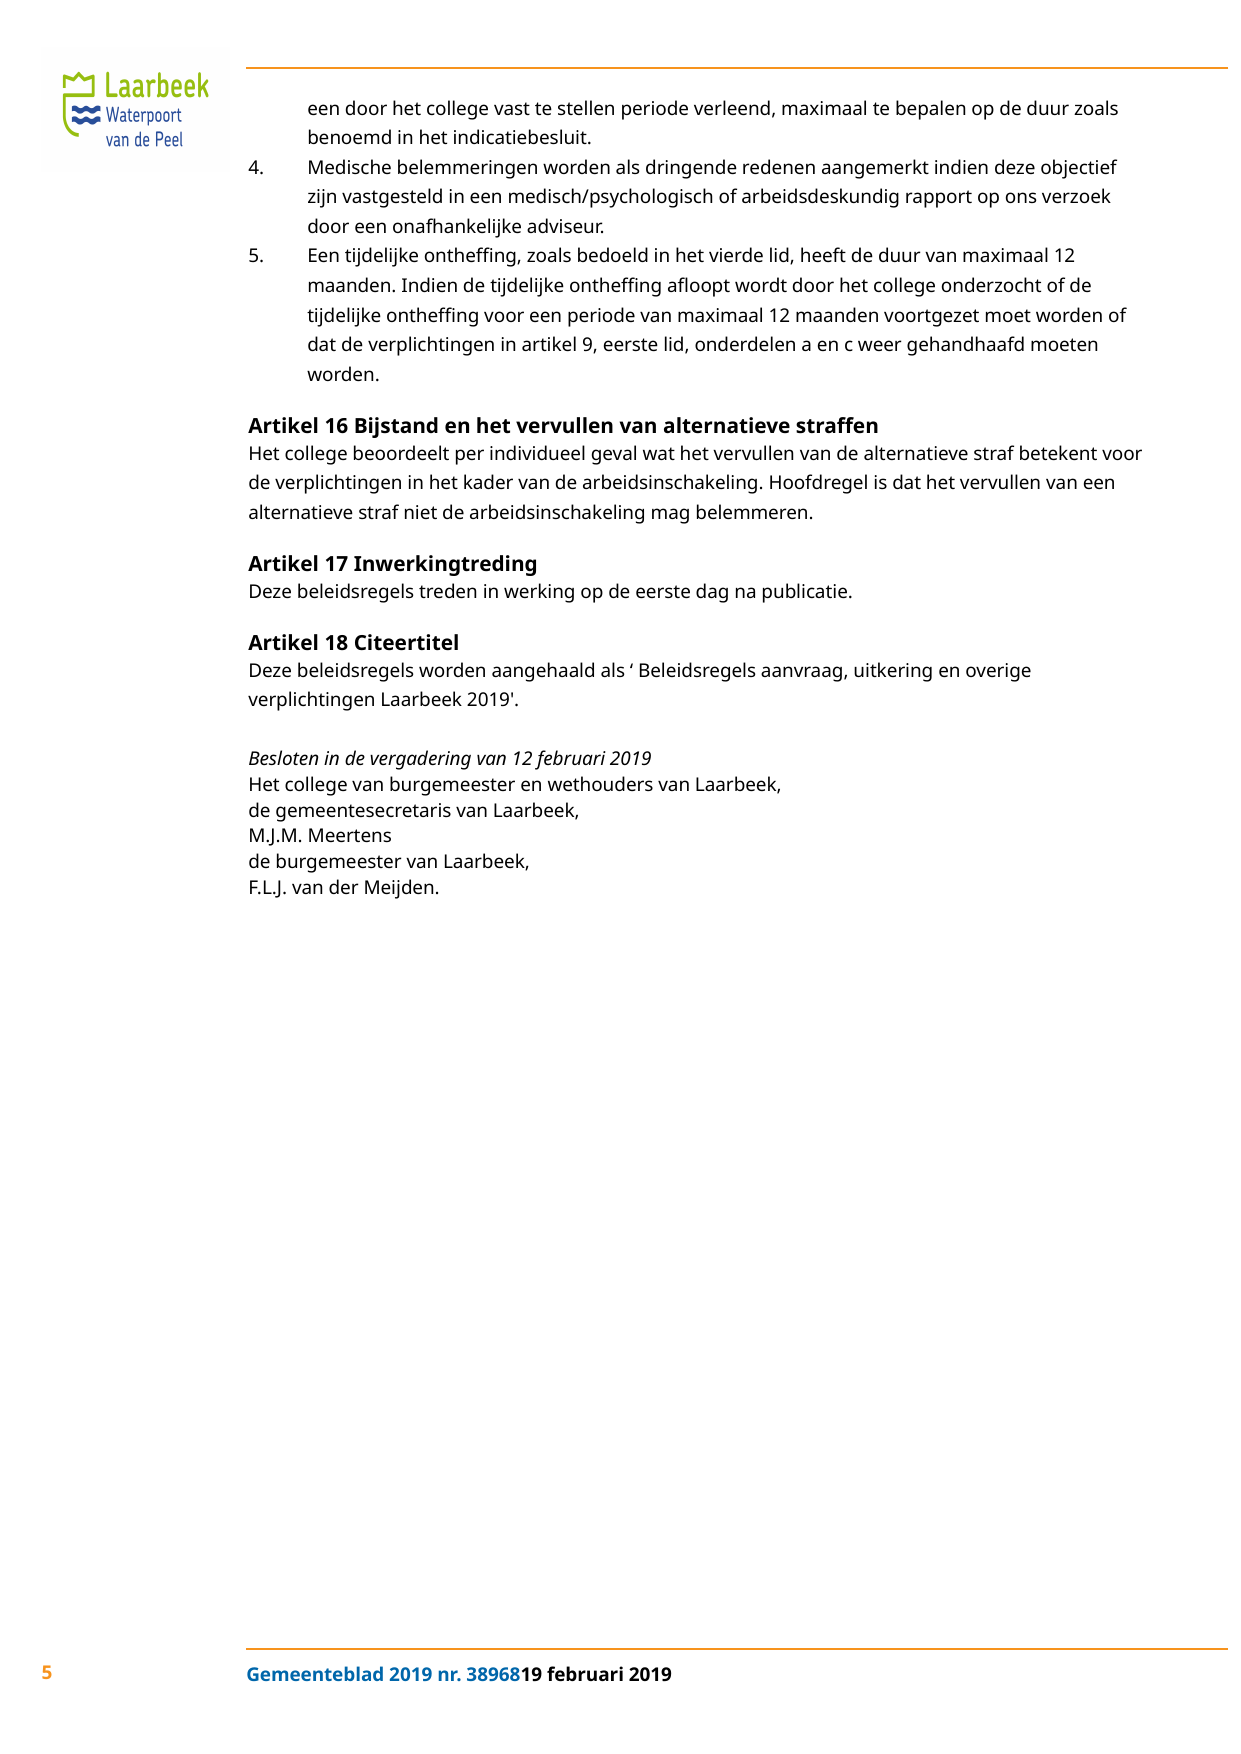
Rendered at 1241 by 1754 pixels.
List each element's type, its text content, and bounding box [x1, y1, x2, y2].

list Medische belemmeringen worden als dringende redenen aangemerkt indien deze objectief zijn vastgesteld in een medisch/psychologisch of arbeidsdeskundig rapport op ons verzoek door een onafhankelijke adviseur. [248, 154, 1152, 239]
text de gemeentesecretaris van Laarbeek, [248, 797, 1152, 823]
picture [41, 47, 231, 172]
text Besloten in de vergadering van 12 februari 2019 [248, 746, 1152, 771]
text Deze beleidsregels treden in werking op de eerste dag na publicatie. [248, 578, 1152, 604]
text M.J.M. Meertens [248, 823, 1152, 848]
text Artikel 17 Inwerkingtreding [248, 549, 1152, 578]
text Het college beoordeelt per individueel geval wat het vervullen van de alternatieve straf betekent voor de verplichtingen in het kader van de arbeidsinschakeling. Hoofdregel is dat het vervullen van een alternatieve straf niet de arbeidsinschakeling mag belemmeren. [248, 440, 1152, 525]
text Artikel 18 Citeertitel [248, 628, 1152, 657]
list Een tijdelijke ontheffing, zoals bedoeld in het vierde lid, heeft de duur van maximaal 12 maanden. Indien de tijdelijke ontheffing afloopt wordt door het college onderzocht of de tijdelijke ontheffing voor een periode van maximaal 12 maanden voortgezet moet worden of dat de verplichtingen in artikel 9, eerste lid, onderdelen a en c weer gehandhaafd moeten worden. [248, 243, 1152, 387]
text Artikel 16 Bijstand en het vervullen van alternatieve straffen [248, 411, 1152, 440]
text F.L.J. van der Meijden. [248, 874, 1152, 900]
text de burgemeester van Laarbeek, [248, 848, 1152, 874]
text Het college van burgemeester en wethouders van Laarbeek, [248, 771, 1152, 797]
list een door het college vast te stellen periode verleend, maximaal te bepalen op de duur zoals benoemd in het indicatiebesluit. [248, 95, 1152, 150]
text Deze beleidsregels worden aangehaald als ‘ Beleidsregels aanvraag, uitkering en overige verplichtingen Laarbeek 2019'. [248, 657, 1152, 712]
